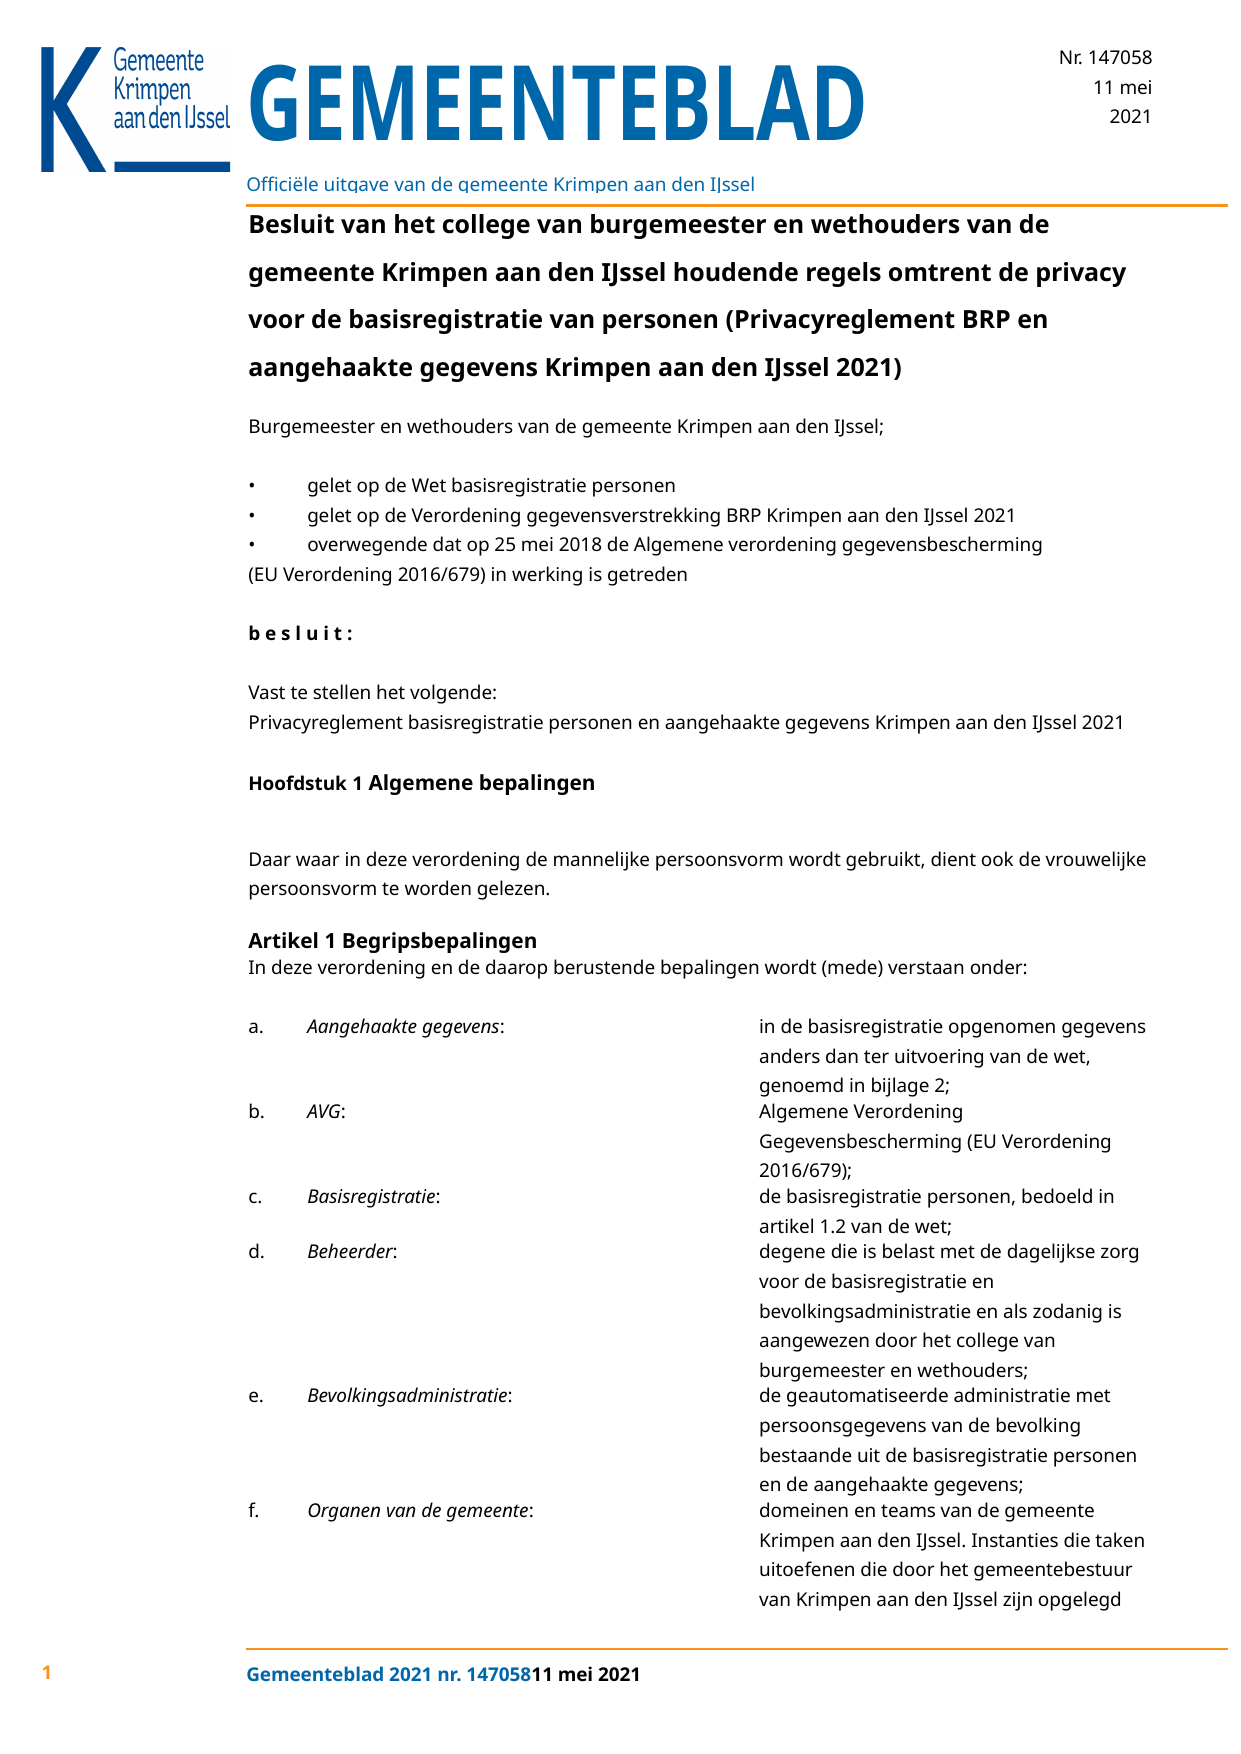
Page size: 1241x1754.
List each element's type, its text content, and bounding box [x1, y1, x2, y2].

text Vast te stellen het volgende: [248, 679, 1152, 705]
text Artikel 1 Begripsbepalingen [248, 926, 1152, 954]
table_cell de geautomatiseerde administratie met persoonsgegevens van de bevolking bestaande uit de basisregistratie personen en de aangehaakte gegevens; [700, 1383, 1152, 1497]
table_cell de basisregistratie personen, bedoeld in artikel 1.2 van de wet; [700, 1183, 1152, 1239]
table_cell Basisregistratie: [248, 1183, 700, 1239]
text Privacyreglement basisregistratie personen en aangehaakte gegevens Krimpen aan den IJssel 2021 [248, 709, 1152, 735]
table_cell Algemene Verordening Gegevensbescherming (EU Verordening 2016/679); [700, 1099, 1152, 1183]
text b e s l u i t : [248, 620, 1152, 646]
list gelet op de Wet basisregistratie personen [248, 472, 1152, 498]
table_cell AVG: [248, 1099, 700, 1183]
text (EU Verordening 2016/679) in werking is getreden [248, 561, 1152, 587]
table_cell domeinen en teams van de gemeente Krimpen aan den IJssel. Instanties die taken uitoefenen die door het gemeentebestuur van Krimpen aan den IJssel zijn opgelegd [700, 1497, 1152, 1612]
table_cell degene die is belast met de dagelijkse zorg voor de basisregistratie en bevolkingsadministratie en als zodanig is aangewezen door het college van burgemeester en wethouders; [700, 1239, 1152, 1383]
text Burgemeester en wethouders van de gemeente Krimpen aan den IJssel; [248, 413, 1152, 439]
list gelet op de Verordening gegevensverstrekking BRP Krimpen aan den IJssel 2021 [248, 502, 1152, 528]
text Hoofdstuk 1 Algemene bepalingen [248, 768, 1152, 797]
table_cell Bevolkingsadministratie: [248, 1383, 700, 1497]
text In deze verordening en de daarop berustende bepalingen wordt (mede) verstaan onder: [248, 954, 1152, 980]
table_cell Beheerder: [248, 1239, 700, 1383]
table_header in de basisregistratie opgenomen gegevens anders dan ter uitvoering van de wet, genoemd in bijlage 2; [700, 1014, 1152, 1098]
list overwegende dat op 25 mei 2018 de Algemene verordening gegevensbescherming [248, 531, 1152, 557]
picture [41, 47, 231, 172]
table_cell Organen van de gemeente: [248, 1497, 700, 1612]
text Daar waar in deze verordening de mannelijke persoonsvorm wordt gebruikt, dient ook de vrouwelijke persoonsvorm te worden gelezen. [248, 846, 1152, 901]
text Besluit van het college van burgemeester en wethouders van de gemeente Krimpen aan den IJssel houdende regels omtrent de privacy voor de basisregistratie van personen (Privacyreglement BRP en aangehaakte gegevens Krimpen aan den IJssel 2021) [248, 207, 1152, 384]
table_header Aangehaakte gegevens: [248, 1014, 700, 1098]
